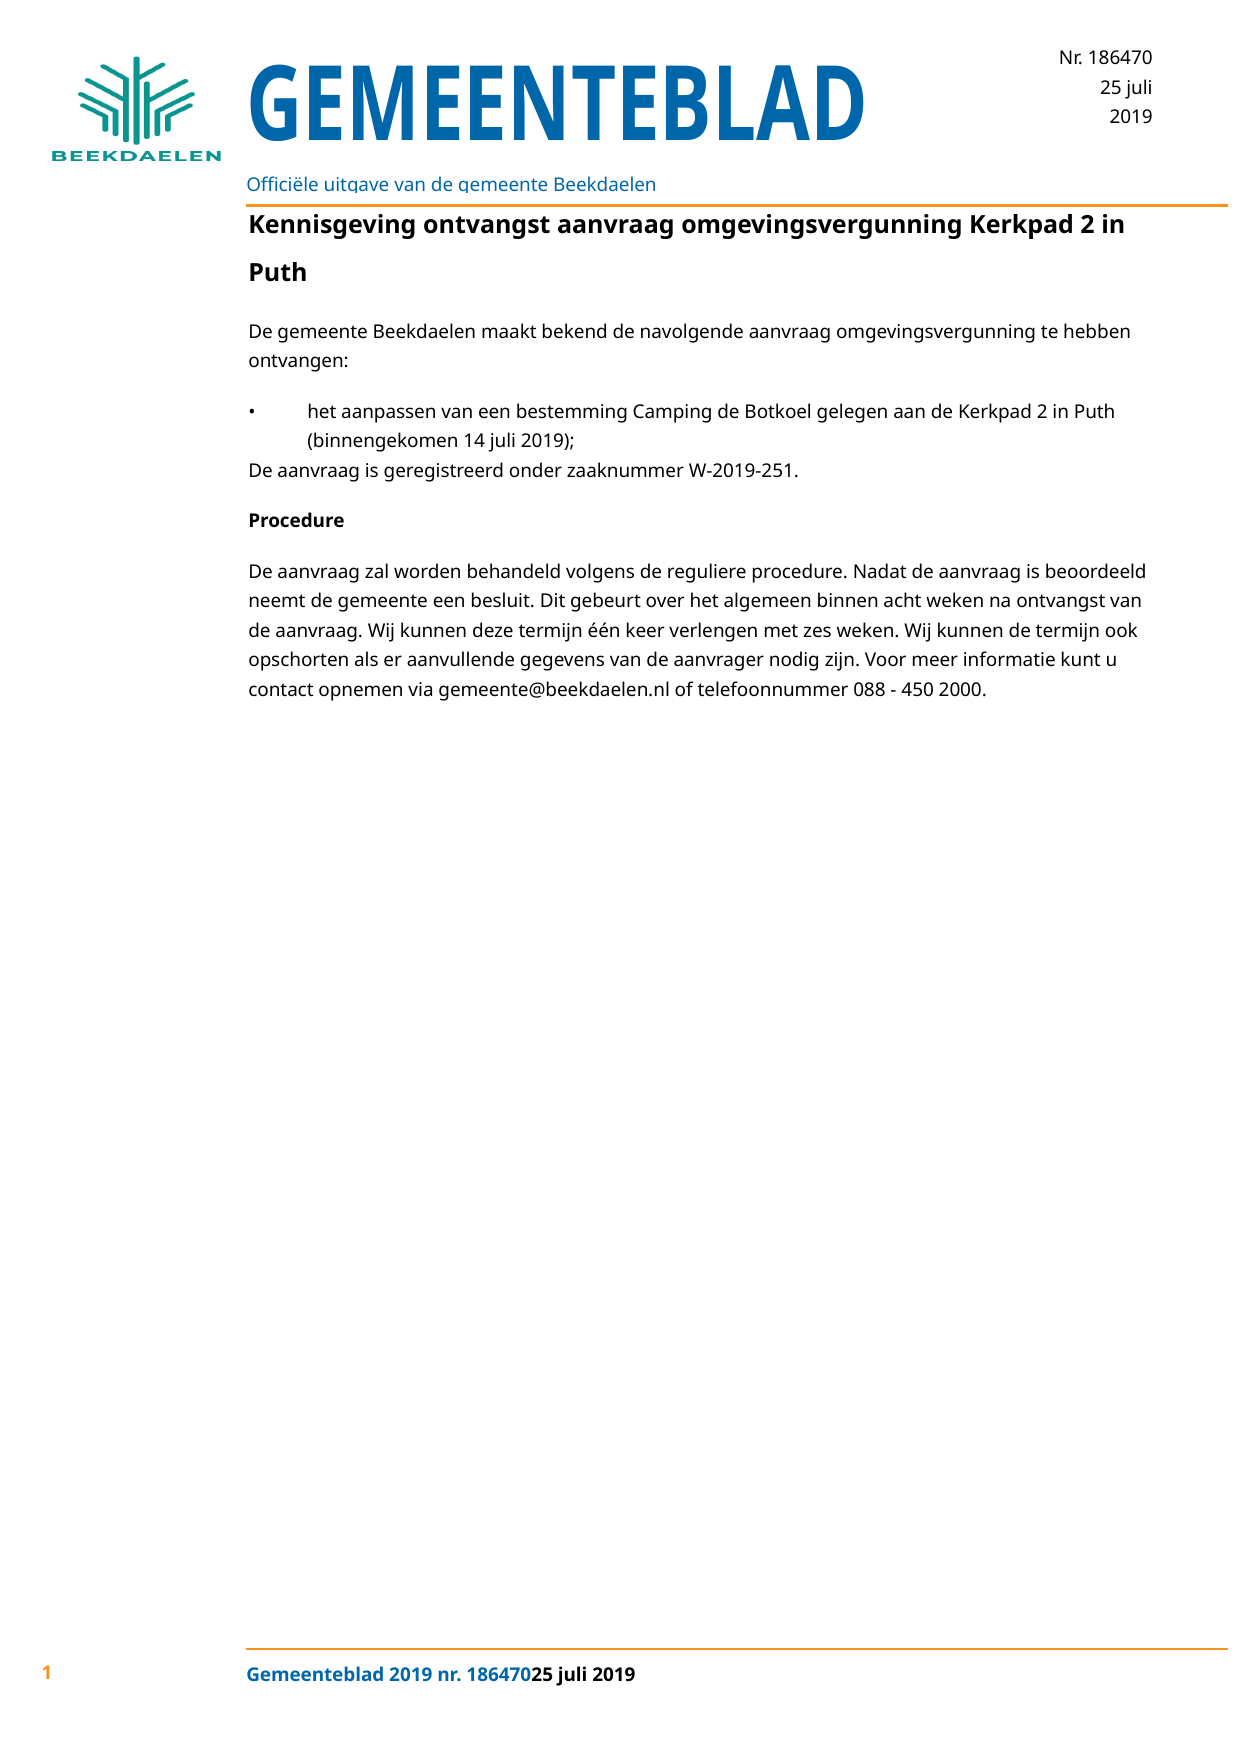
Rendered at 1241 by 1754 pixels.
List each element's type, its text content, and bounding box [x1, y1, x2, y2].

list het aanpassen van een bestemming Camping de Botkoel gelegen aan de Kerkpad 2 in Puth (binnengekomen 14 juli 2019); [248, 398, 1152, 453]
text Procedure [248, 507, 1152, 533]
picture [41, 47, 231, 172]
text Kennisgeving ontvangst aanvraag omgevingsvergunning Kerkpad 2 in Puth [248, 207, 1152, 288]
text De aanvraag zal worden behandeld volgens de reguliere procedure. Nadat de aanvraag is beoordeeld neemt de gemeente een besluit. Dit gebeurt over het algemeen binnen acht weken na ontvangst van de aanvraag. Wij kunnen deze termijn één keer verlengen met zes weken. Wij kunnen de termijn ook opschorten als er aanvullende gegevens van de aanvrager nodig zijn. Voor meer informatie kunt u contact opnemen via gemeente@beekdaelen.nl of telefoonnummer 088 - 450 2000. [248, 558, 1152, 702]
text De aanvraag is geregistreerd onder zaaknummer W-2019-251. [248, 457, 1152, 483]
text De gemeente Beekdaelen maakt bekend de navolgende aanvraag omgevingsvergunning te hebben ontvangen: [248, 318, 1152, 373]
